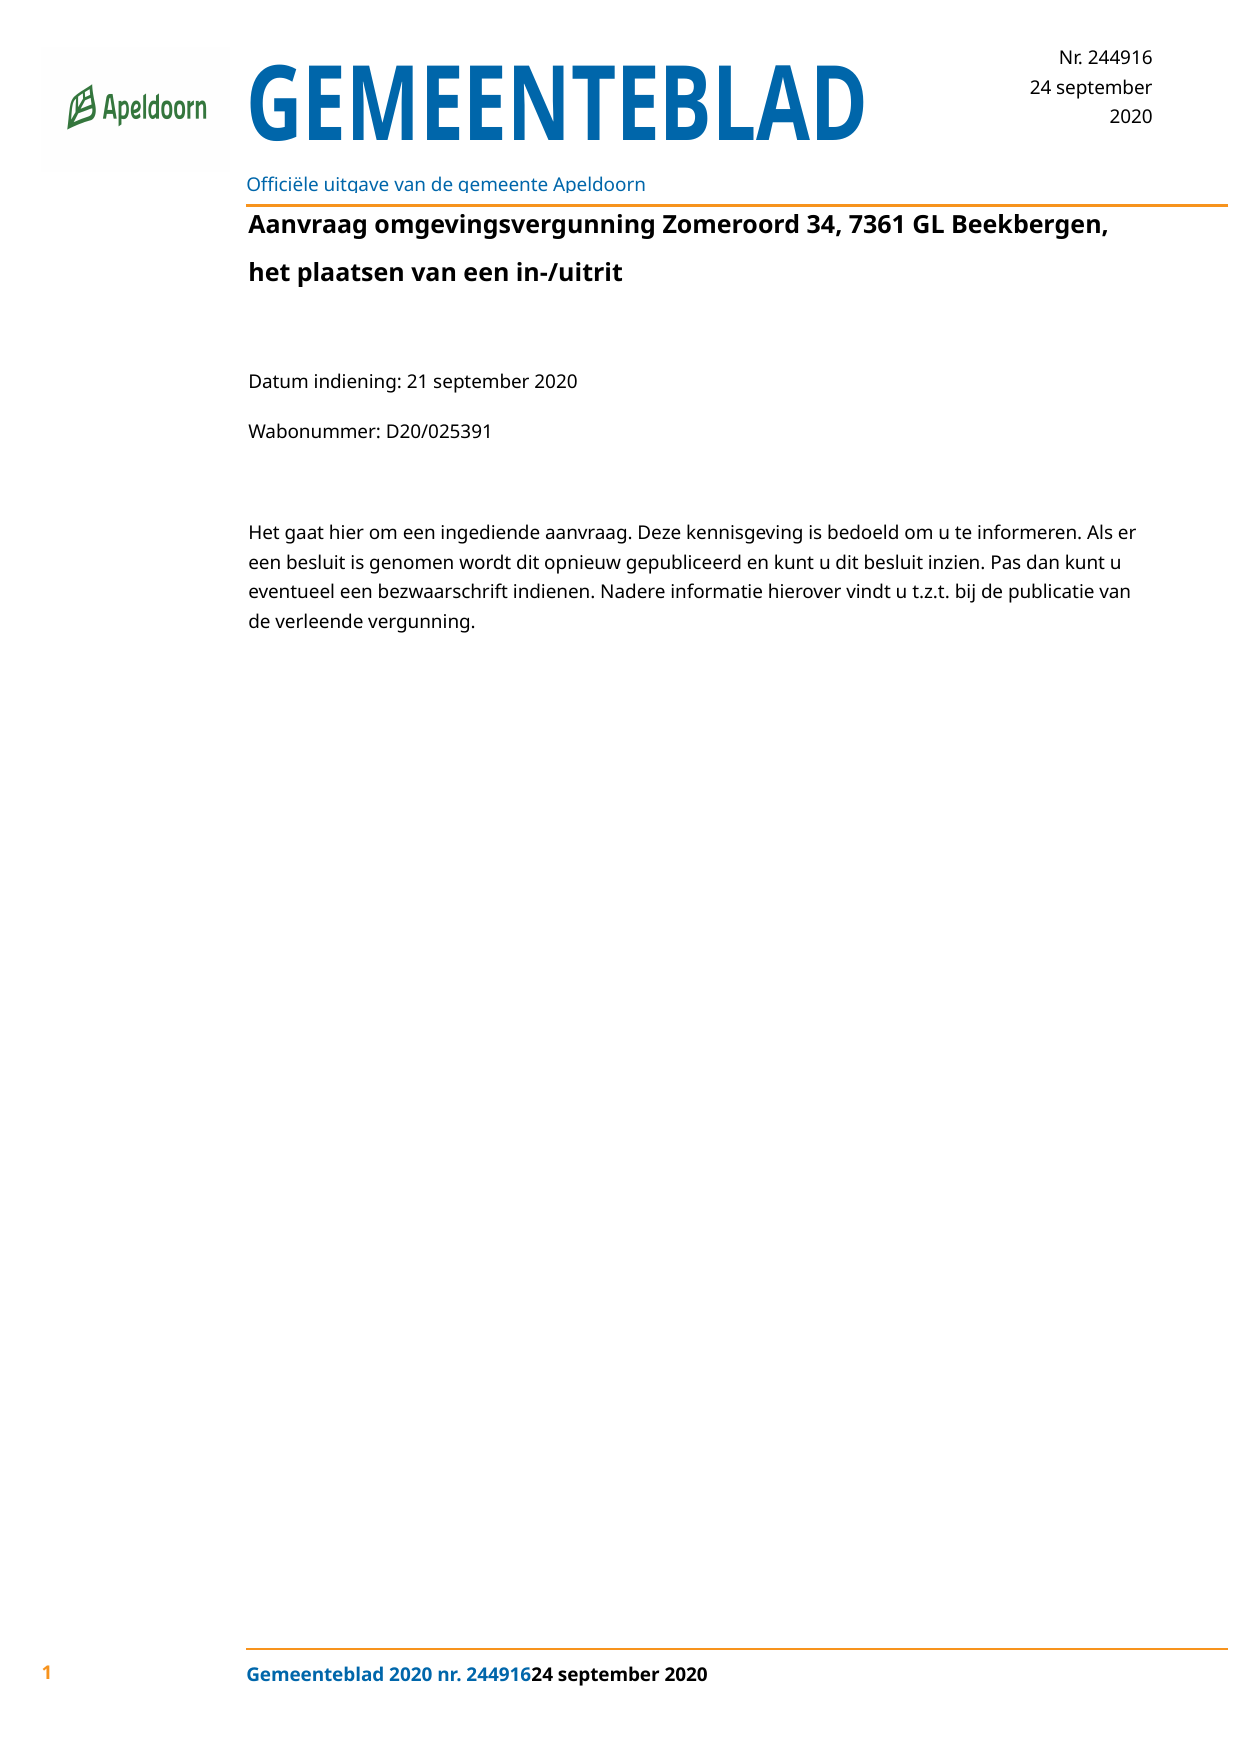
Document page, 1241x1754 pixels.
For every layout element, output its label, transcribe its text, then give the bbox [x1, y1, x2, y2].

text Datum indiening: 21 september 2020 [248, 368, 1152, 394]
text Wabonummer: D20/025391 [248, 419, 1152, 444]
picture [41, 47, 231, 172]
text Het gaat hier om een ingediende aanvraag. Deze kennisgeving is bedoeld om u te informeren. Als er een besluit is genomen wordt dit opnieuw gepubliceerd en kunt u dit besluit inzien. Pas dan kunt u eventueel een bezwaarschrift indienen. Nadere informatie hierover vindt u t.z.t. bij de publicatie van de verleende vergunning. [248, 519, 1152, 634]
text Aanvraag omgevingsvergunning Zomeroord 34, 7361 GL Beekbergen, het plaatsen van een in-/uitrit [248, 207, 1152, 288]
